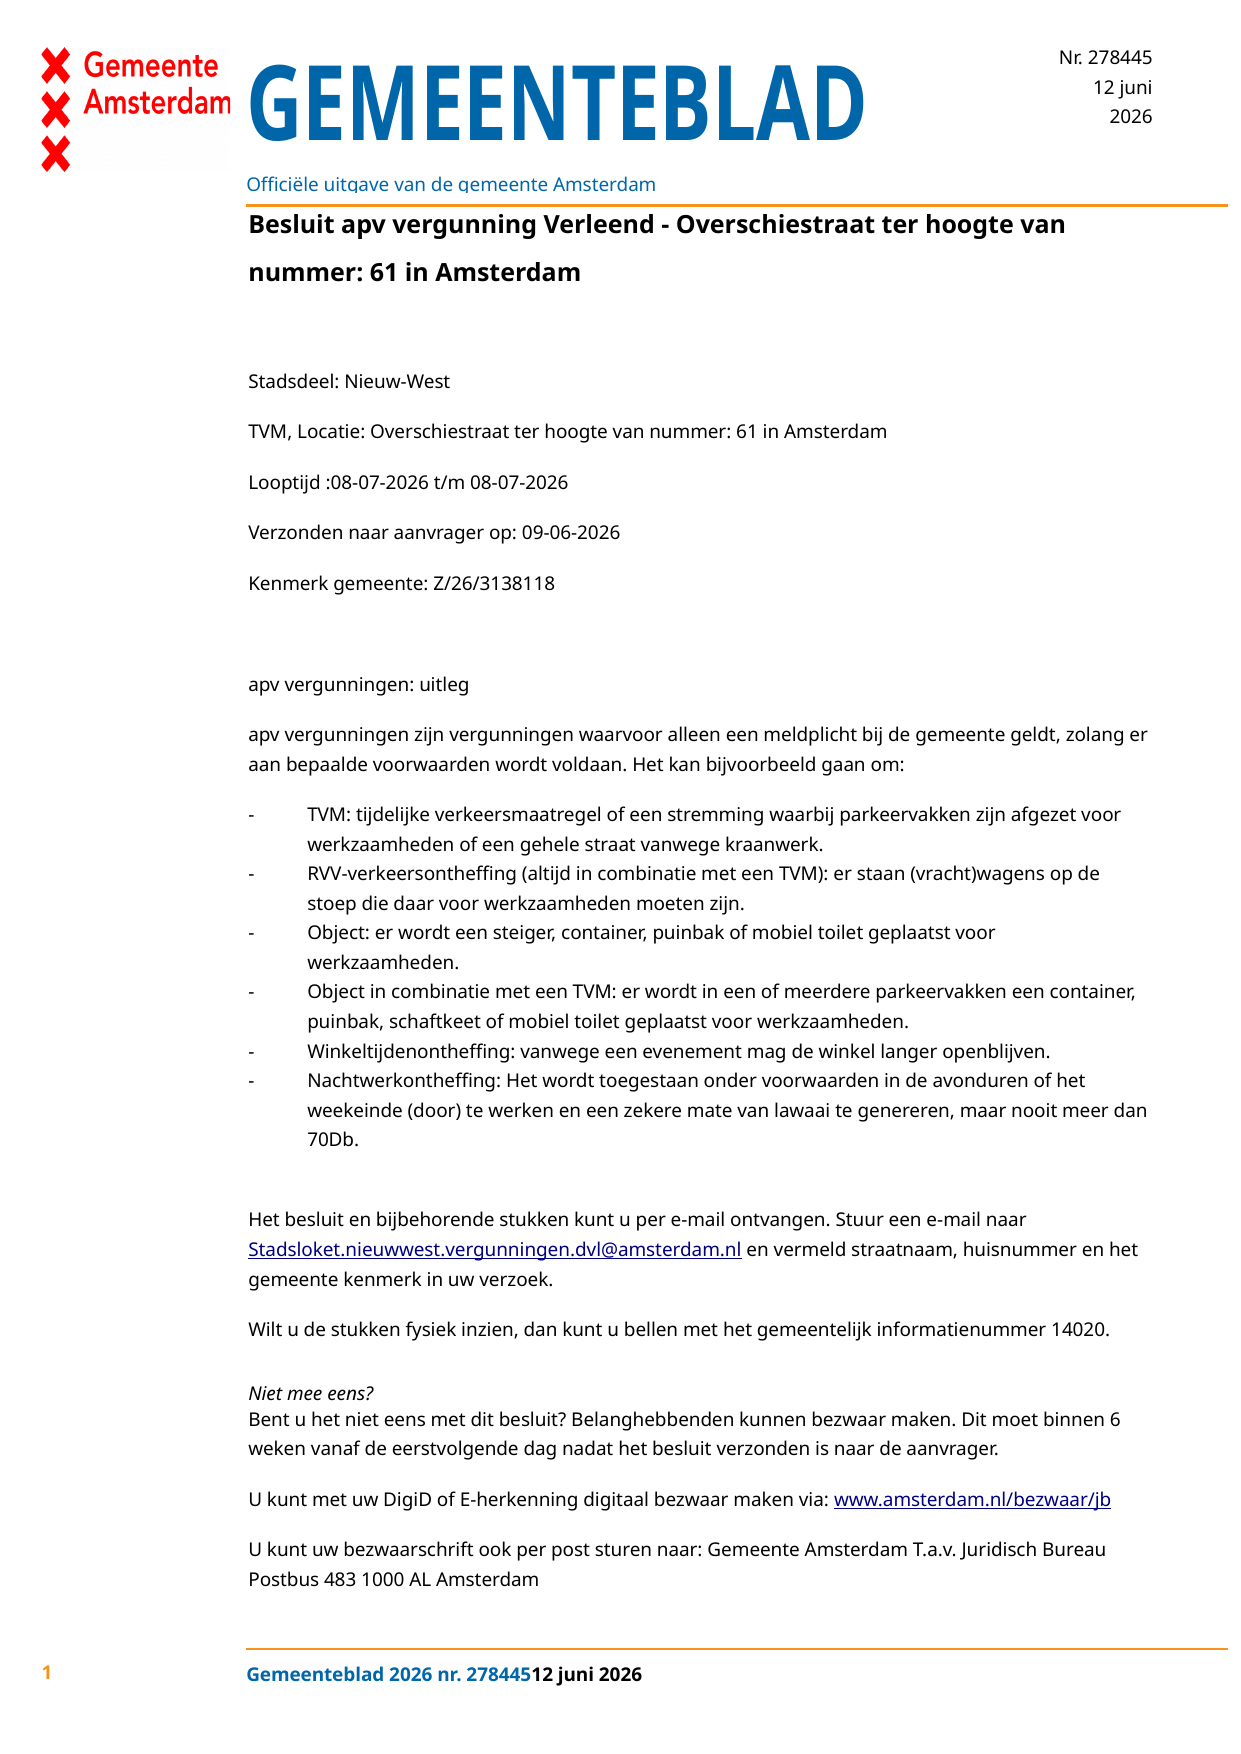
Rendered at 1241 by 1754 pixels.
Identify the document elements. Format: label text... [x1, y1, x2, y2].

text Bent u het niet eens met dit besluit? Belanghebbenden kunnen bezwaar maken. Dit moet binnen 6 weken vanaf de eerstvolgende dag nadat het besluit verzonden is naar de aanvrager. [248, 1406, 1152, 1461]
text Verzonden naar aanvrager op: 09-06-2026 [248, 519, 1152, 545]
list TVM: tijdelijke verkeersmaatregel of een stremming waarbij parkeervakken zijn afgezet voor werkzaamheden of een gehele straat vanwege kraanwerk. [248, 801, 1152, 857]
text Besluit apv vergunning Verleend - Overschiestraat ter hoogte van nummer: 61 in Amsterdam [248, 207, 1152, 288]
list Object in combinatie met een TVM: er wordt in een of meerdere parkeervakken een container, puinbak, schaftkeet of mobiel toilet geplaatst voor werkzaamheden. [248, 979, 1152, 1034]
text U kunt uw bezwaarschrift ook per post sturen naar: Gemeente Amsterdam T.a.v. Juridisch Bureau Postbus 483 1000 AL Amsterdam [248, 1536, 1152, 1592]
list Winkeltijdenontheffing: vanwege een evenement mag de winkel langer openblijven. [248, 1038, 1152, 1064]
text Stadsdeel: Nieuw-West [248, 368, 1152, 394]
text apv vergunningen zijn vergunningen waarvoor alleen een meldplicht bij de gemeente geldt, zolang er aan bepaalde voorwaarden wordt voldaan. Het kan bijvoorbeeld gaan om: [248, 721, 1152, 777]
text Kenmerk gemeente: Z/26/3138118 [248, 570, 1152, 596]
list Nachtwerkontheffing: Het wordt toegestaan onder voorwaarden in de avonduren of het weekeinde (door) te werken en een zekere mate van lawaai te genereren, maar nooit meer dan 70Db. [248, 1067, 1152, 1152]
text U kunt met uw DigiD of E-herkenning digitaal bezwaar maken via: www.amsterdam.nl/bezwaar/jb [248, 1486, 1152, 1512]
text Niet mee eens? [248, 1380, 1152, 1406]
text Looptijd :08-07-2026 t/m 08-07-2026 [248, 469, 1152, 495]
text Het besluit en bijbehorende stukken kunt u per e-mail ontvangen. Stuur een e-mail naar Stadsloket.nieuwwest.vergunningen.dvl@amsterdam.nl en vermeld straatnaam, huisnummer en het gemeente kenmerk in uw verzoek. [248, 1207, 1152, 1292]
text apv vergunningen: uitleg [248, 671, 1152, 697]
text Wilt u de stukken fysiek inzien, dan kunt u bellen met het gemeentelijk informatienummer 14020. [248, 1316, 1152, 1342]
list Object: er wordt een steiger, container, puinbak of mobiel toilet geplaatst voor werkzaamheden. [248, 919, 1152, 975]
picture [41, 47, 231, 172]
text TVM, Locatie: Overschiestraat ter hoogte van nummer: 61 in Amsterdam [248, 419, 1152, 444]
list RVV-verkeersontheffing (altijd in combinatie met een TVM): er staan (vracht)wagens op de stoep die daar voor werkzaamheden moeten zijn. [248, 860, 1152, 916]
